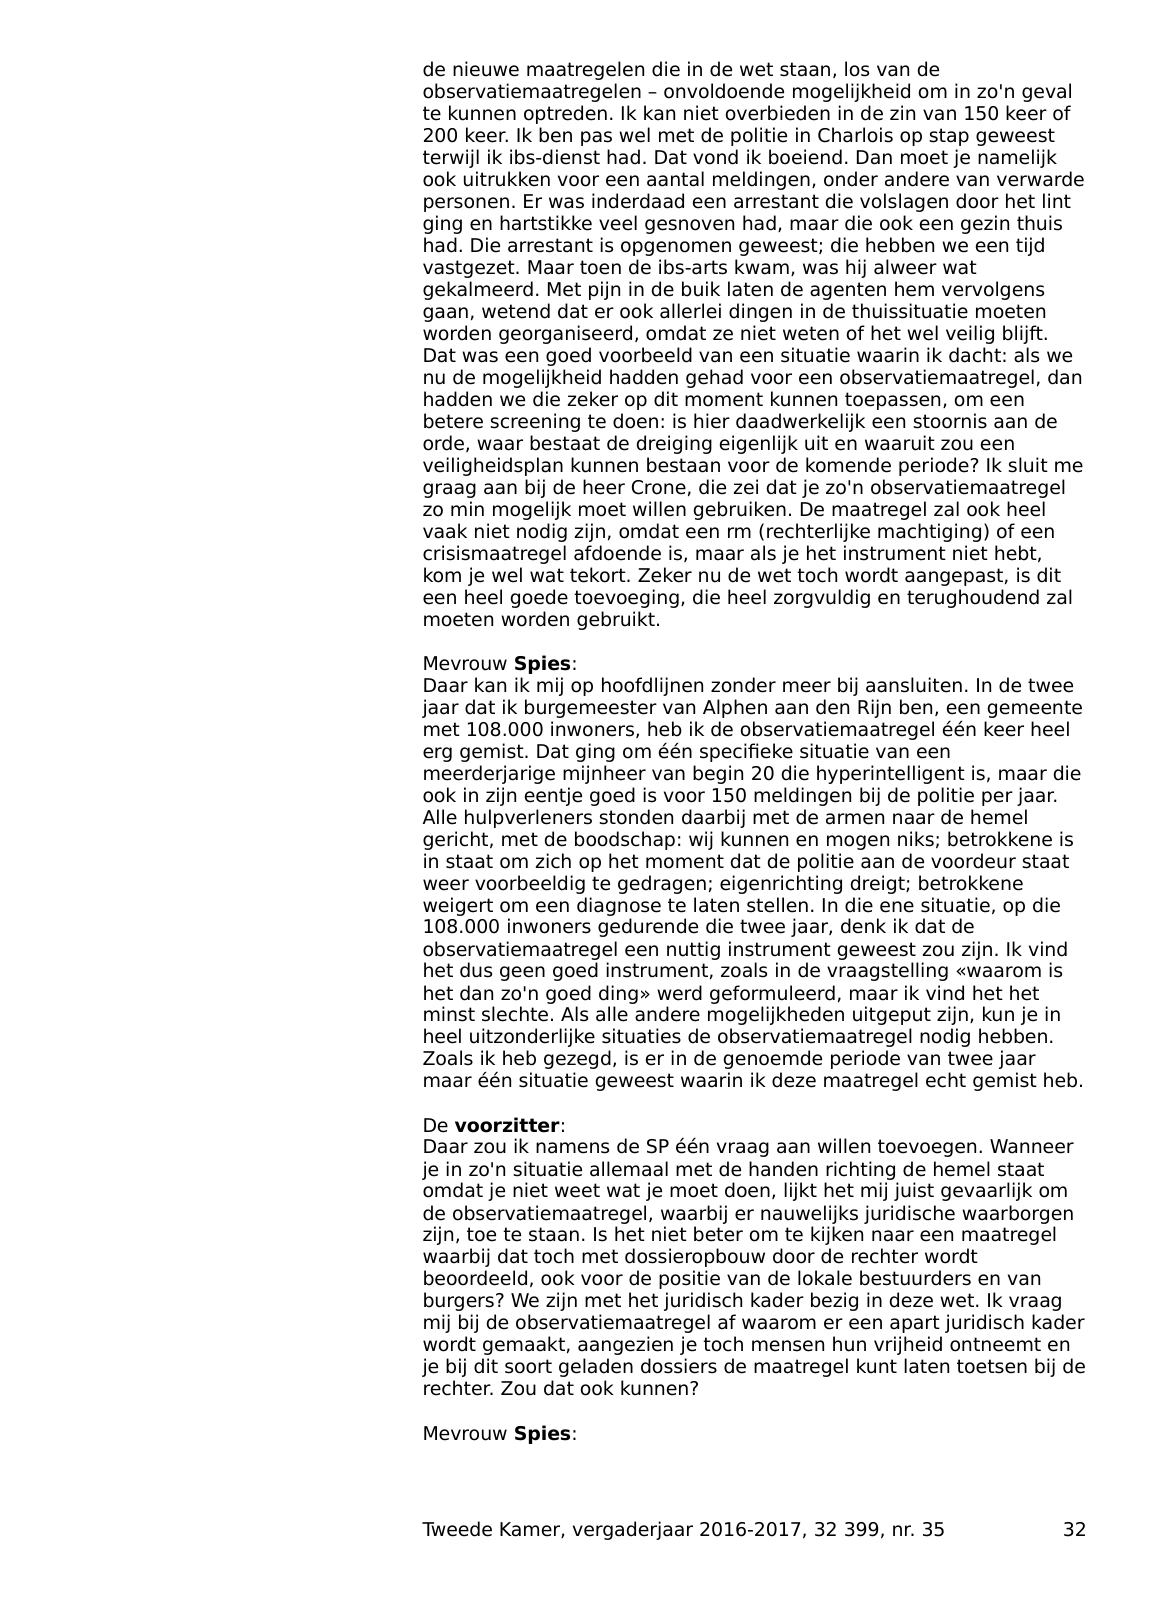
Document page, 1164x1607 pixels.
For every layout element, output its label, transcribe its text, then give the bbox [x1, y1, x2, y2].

text De voorzitter: [422, 1114, 1087, 1136]
text de nieuwe maatregelen die in de wet staan, los van de observatiemaatregelen – onvoldoende mogelijkheid om in zo'n geval te kunnen optreden. Ik kan niet overbieden in de zin van 150 keer of 200 keer. Ik ben pas wel met de politie in Charlois op stap geweest terwijl ik ibs-dienst had. Dat vond ik boeiend. Dan moet je namelijk ook uitrukken voor een aantal meldingen, onder andere van verwarde personen. Er was inderdaad een arrestant die volslagen door het lint ging en hartstikke veel gesnoven had, maar die ook een gezin thuis had. Die arrestant is opgenomen geweest; die hebben we een tijd vastgezet. Maar toen de ibs-arts kwam, was hij alweer wat gekalmeerd. Met pijn in de buik laten de agenten hem vervolgens gaan, wetend dat er ook allerlei dingen in de thuissituatie moeten worden georganiseerd, omdat ze niet weten of het wel veilig blijft. Dat was een goed voorbeeld van een situatie waarin ik dacht: als we nu de mogelijkheid hadden gehad voor een observatiemaatregel, dan hadden we die zeker op dit moment kunnen toepassen, om een betere screening te doen: is hier daadwerkelijk een stoornis aan de orde, waar bestaat de dreiging eigenlijk uit en waaruit zou een veiligheidsplan kunnen bestaan voor de komende periode? Ik sluit me graag aan bij de heer Crone, die zei dat je zo'n observatiemaatregel zo min mogelijk moet willen gebruiken. De maatregel zal ook heel vaak niet nodig zijn, omdat een rm (rechterlijke machtiging) of een crisismaatregel afdoende is, maar als je het instrument niet hebt, kom je wel wat tekort. Zeker nu de wet toch wordt aangepast, is dit een heel goede toevoeging, die heel zorgvuldig en terughoudend zal moeten worden gebruikt. [422, 59, 1087, 631]
text Mevrouw Spies: [422, 653, 1087, 675]
text Daar zou ik namens de SP één vraag aan willen toevoegen. Wanneer je in zo'n situatie allemaal met de handen richting de hemel staat omdat je niet weet wat je moet doen, lijkt het mij juist gevaarlijk om de observatiemaatregel, waarbij er nauwelijks juridische waarborgen zijn, toe te staan. Is het niet beter om te kijken naar een maatregel waarbij dat toch met dossieropbouw door de rechter wordt beoordeeld, ook voor de positie van de lokale bestuurders en van burgers? We zijn met het juridisch kader bezig in deze wet. Ik vraag mij bij de observatiemaatregel af waarom er een apart juridisch kader wordt gemaakt, aangezien je toch mensen hun vrijheid ontneemt en je bij dit soort geladen dossiers de maatregel kunt laten toetsen bij de rechter. Zou dat ook kunnen? [422, 1136, 1087, 1400]
text Mevrouw Spies: [422, 1422, 1087, 1444]
text Daar kan ik mij op hoofdlijnen zonder meer bij aansluiten. In de twee jaar dat ik burgemeester van Alphen aan den Rijn ben, een gemeente met 108.000 inwoners, heb ik de observatiemaatregel één keer heel erg gemist. Dat ging om één specifieke situatie van een meerderjarige mijnheer van begin 20 die hyperintelligent is, maar die ook in zijn eentje goed is voor 150 meldingen bij de politie per jaar. Alle hulpverleners stonden daarbij met de armen naar de hemel gericht, met de boodschap: wij kunnen en mogen niks; betrokkene is in staat om zich op het moment dat de politie aan de voordeur staat weer voorbeeldig te gedragen; eigenrichting dreigt; betrokkene weigert om een diagnose te laten stellen. In die ene situatie, op die 108.000 inwoners gedurende die twee jaar, denk ik dat de observatiemaatregel een nuttig instrument geweest zou zijn. Ik vind het dus geen goed instrument, zoals in de vraagstelling «waarom is het dan zo'n goed ding» werd geformuleerd, maar ik vind het het minst slechte. Als alle andere mogelijkheden uitgeput zijn, kun je in heel uitzonderlijke situaties de observatiemaatregel nodig hebben. Zoals ik heb gezegd, is er in de genoemde periode van twee jaar maar één situatie geweest waarin ik deze maatregel echt gemist heb. [422, 675, 1087, 1092]
